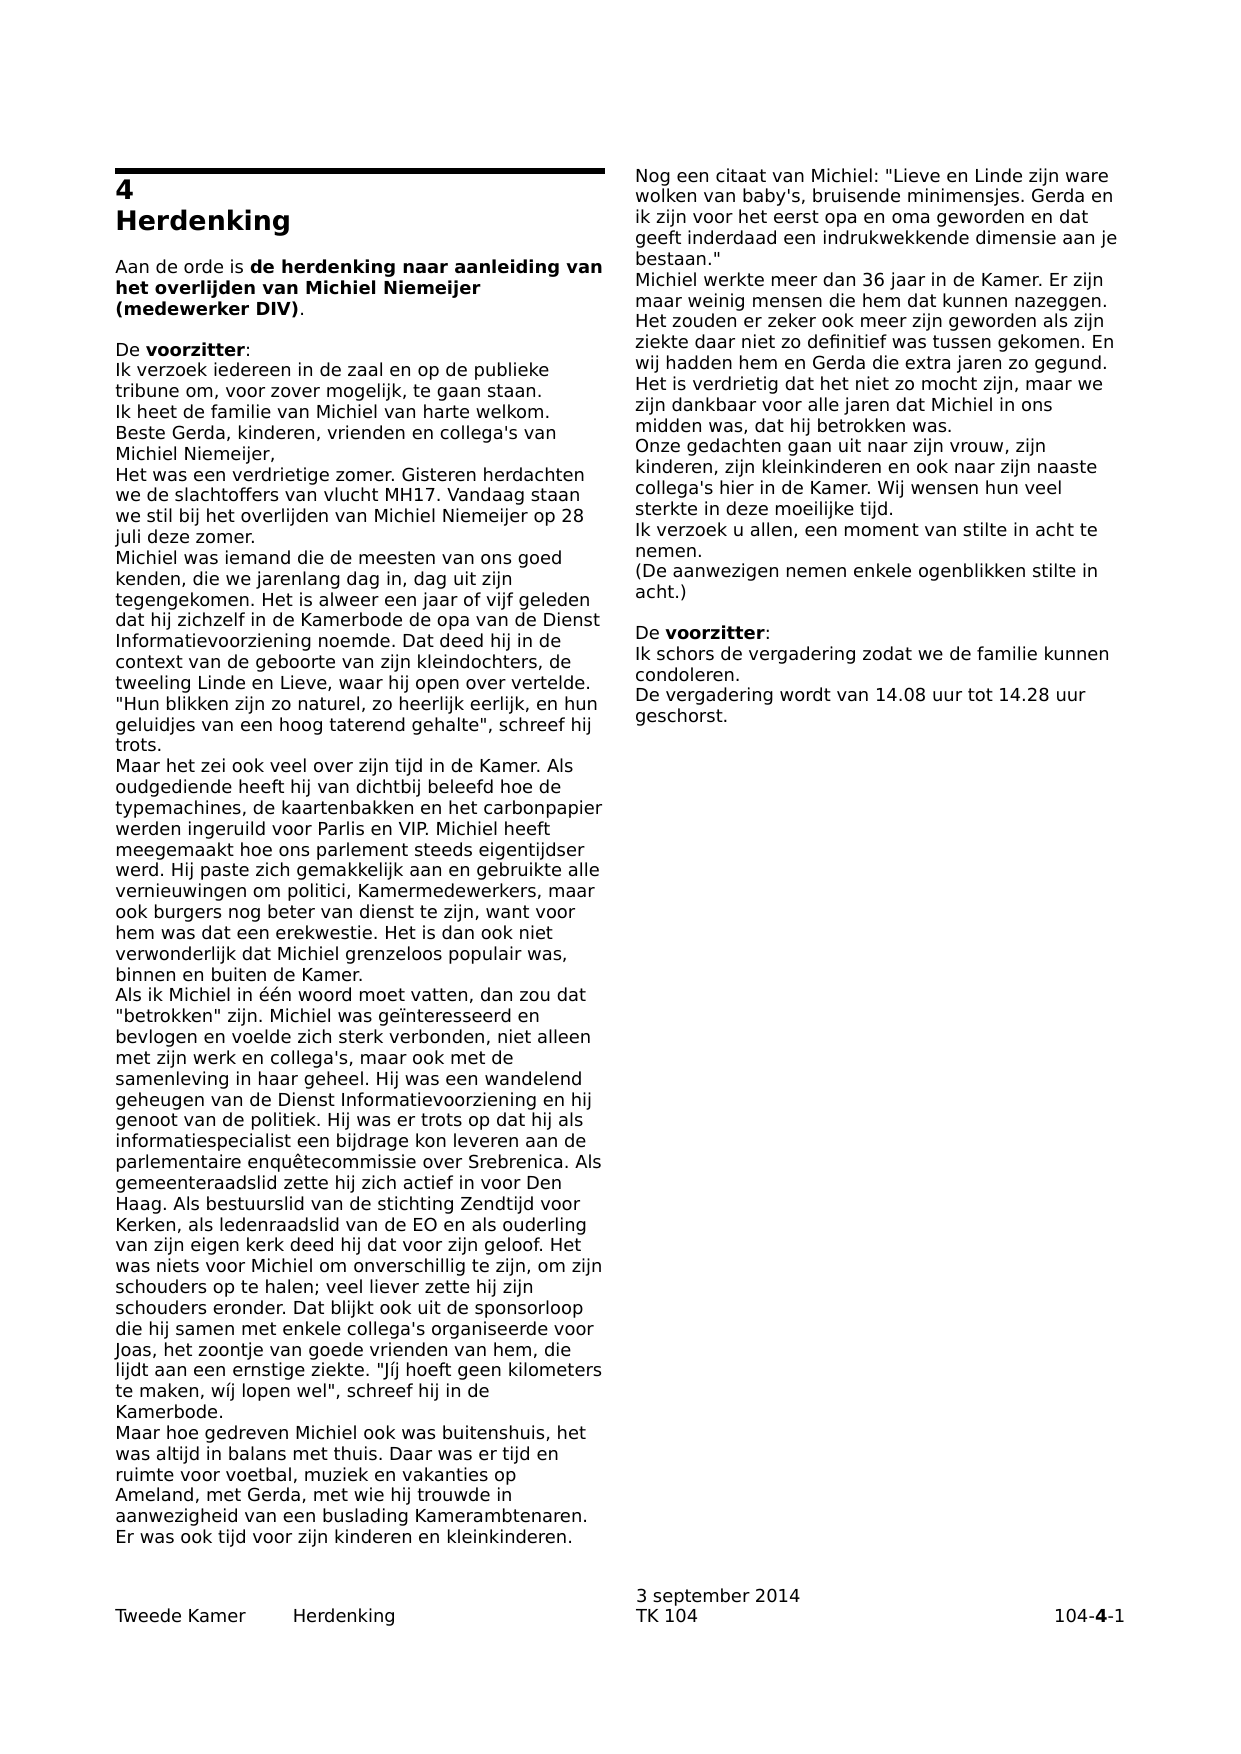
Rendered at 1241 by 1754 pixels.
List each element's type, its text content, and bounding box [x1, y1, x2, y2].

text Beste Gerda, kinderen, vrienden en collega's van Michiel Niemeijer, [115, 423, 605, 464]
text De vergadering wordt van 14.08 uur tot 14.28 uur geschorst. [635, 685, 1125, 727]
text Nog een citaat van Michiel: "Lieve en Linde zijn ware wolken van baby's, bruisende minimensjes. Gerda en ik zijn voor het eerst opa en oma geworden en dat geeft inderdaad een indrukwekkende dimensie aan je bestaan." [635, 165, 1125, 269]
text Michiel werkte meer dan 36 jaar in de Kamer. Er zijn maar weinig mensen die hem dat kunnen nazeggen. Het zouden er zeker ook meer zijn geworden als zijn ziekte daar niet zo definitief was tussen gekomen. En wij hadden hem en Gerda die extra jaren zo gegund. Het is verdrietig dat het niet zo mocht zijn, maar we zijn dankbaar voor alle jaren dat Michiel in ons midden was, dat hij betrokken was. [635, 269, 1125, 436]
text Ik verzoek u allen, een moment van stilte in acht te nemen. [635, 519, 1125, 561]
text Ik verzoek iedereen in de zaal en op de publieke tribune om, voor zover mogelijk, te gaan staan. [115, 360, 605, 402]
text Maar het zei ook veel over zijn tijd in de Kamer. Als oudgediende heeft hij van dichtbij beleefd hoe de typemachines, de kaartenbakken en het carbonpapier werden ingeruild voor Parlis en VIP. Michiel heeft meegemaakt hoe ons parlement steeds eigentijdser werd. Hij paste zich gemakkelijk aan en gebruikte alle vernieuwingen om politici, Kamermedewerkers, maar ook burgers nog beter van dienst te zijn, want voor hem was dat een erekwestie. Het is dan ook niet verwonderlijk dat Michiel grenzeloos populair was, binnen en buiten de Kamer. [115, 756, 605, 985]
text Onze gedachten gaan uit naar zijn vrouw, zijn kinderen, zijn kleinkinderen en ook naar zijn naaste collega's hier in de Kamer. Wij wensen hun veel sterkte in deze moeilijke tijd. [635, 436, 1125, 519]
text De voorzitter: [635, 623, 1125, 643]
text Als ik Michiel in één woord moet vatten, dan zou dat "betrokken" zijn. Michiel was geïnteresseerd en bevlogen en voelde zich sterk verbonden, niet alleen met zijn werk en collega's, maar ook met de samenleving in haar geheel. Hij was een wandelend geheugen van de Dienst Informatievoorziening en hij genoot van de politiek. Hij was er trots op dat hij als informatiespecialist een bijdrage kon leveren aan de parlementaire enquêtecommissie over Srebrenica. Als gemeenteraadslid zette hij zich actief in voor Den Haag. Als bestuurslid van de stichting Zendtijd voor Kerken, als ledenraadslid van de EO en als ouderling van zijn eigen kerk deed hij dat voor zijn geloof. Het was niets voor Michiel om onverschillig te zijn, om zijn schouders op te halen; veel liever zette hij zijn schouders eronder. Dat blijkt ook uit de sponsorloop die hij samen met enkele collega's organiseerde voor Joas, het zoontje van goede vrienden van hem, die lijdt aan een ernstige ziekte. "Jíj hoeft geen kilometers te maken, wíj lopen wel", schreef hij in de Kamerbode. [115, 985, 605, 1423]
text Het was een verdrietige zomer. Gisteren herdachten we de slachtoffers van vlucht MH17. Vandaag staan we stil bij het overlijden van Michiel Niemeijer op 28 juli deze zomer. [115, 464, 605, 548]
text (De aanwezigen nemen enkele ogenblikken stilte in acht.) [635, 561, 1125, 603]
text Ik heet de familie van Michiel van harte welkom. [115, 402, 605, 423]
text De voorzitter: [115, 339, 605, 360]
text Maar hoe gedreven Michiel ook was buitenshuis, het was altijd in balans met thuis. Daar was er tijd en ruimte voor voetbal, muziek en vakanties op Ameland, met Gerda, met wie hij trouwde in aanwezigheid van een buslading Kamerambtenaren. Er was ook tijd voor zijn kinderen en kleinkinderen. [115, 1423, 605, 1548]
text Aan de orde is de herdenking naar aanleiding van het overlijden van Michiel Niemeijer (medewerker DIV). [115, 257, 605, 319]
text Ik schors de vergadering zodat we de familie kunnen condoleren. [635, 643, 1125, 685]
title 4 Herdenking [115, 174, 605, 237]
text Michiel was iemand die de meesten van ons goed kenden, die we jarenlang dag in, dag uit zijn tegengekomen. Het is alweer een jaar of vijf geleden dat hij zichzelf in de Kamerbode de opa van de Dienst Informatievoorziening noemde. Dat deed hij in de context van de geboorte van zijn kleindochters, de tweeling Linde en Lieve, waar hij open over vertelde. "Hun blikken zijn zo naturel, zo heerlijk eerlijk, en hun geluidjes van een hoog taterend gehalte", schreef hij trots. [115, 548, 605, 756]
